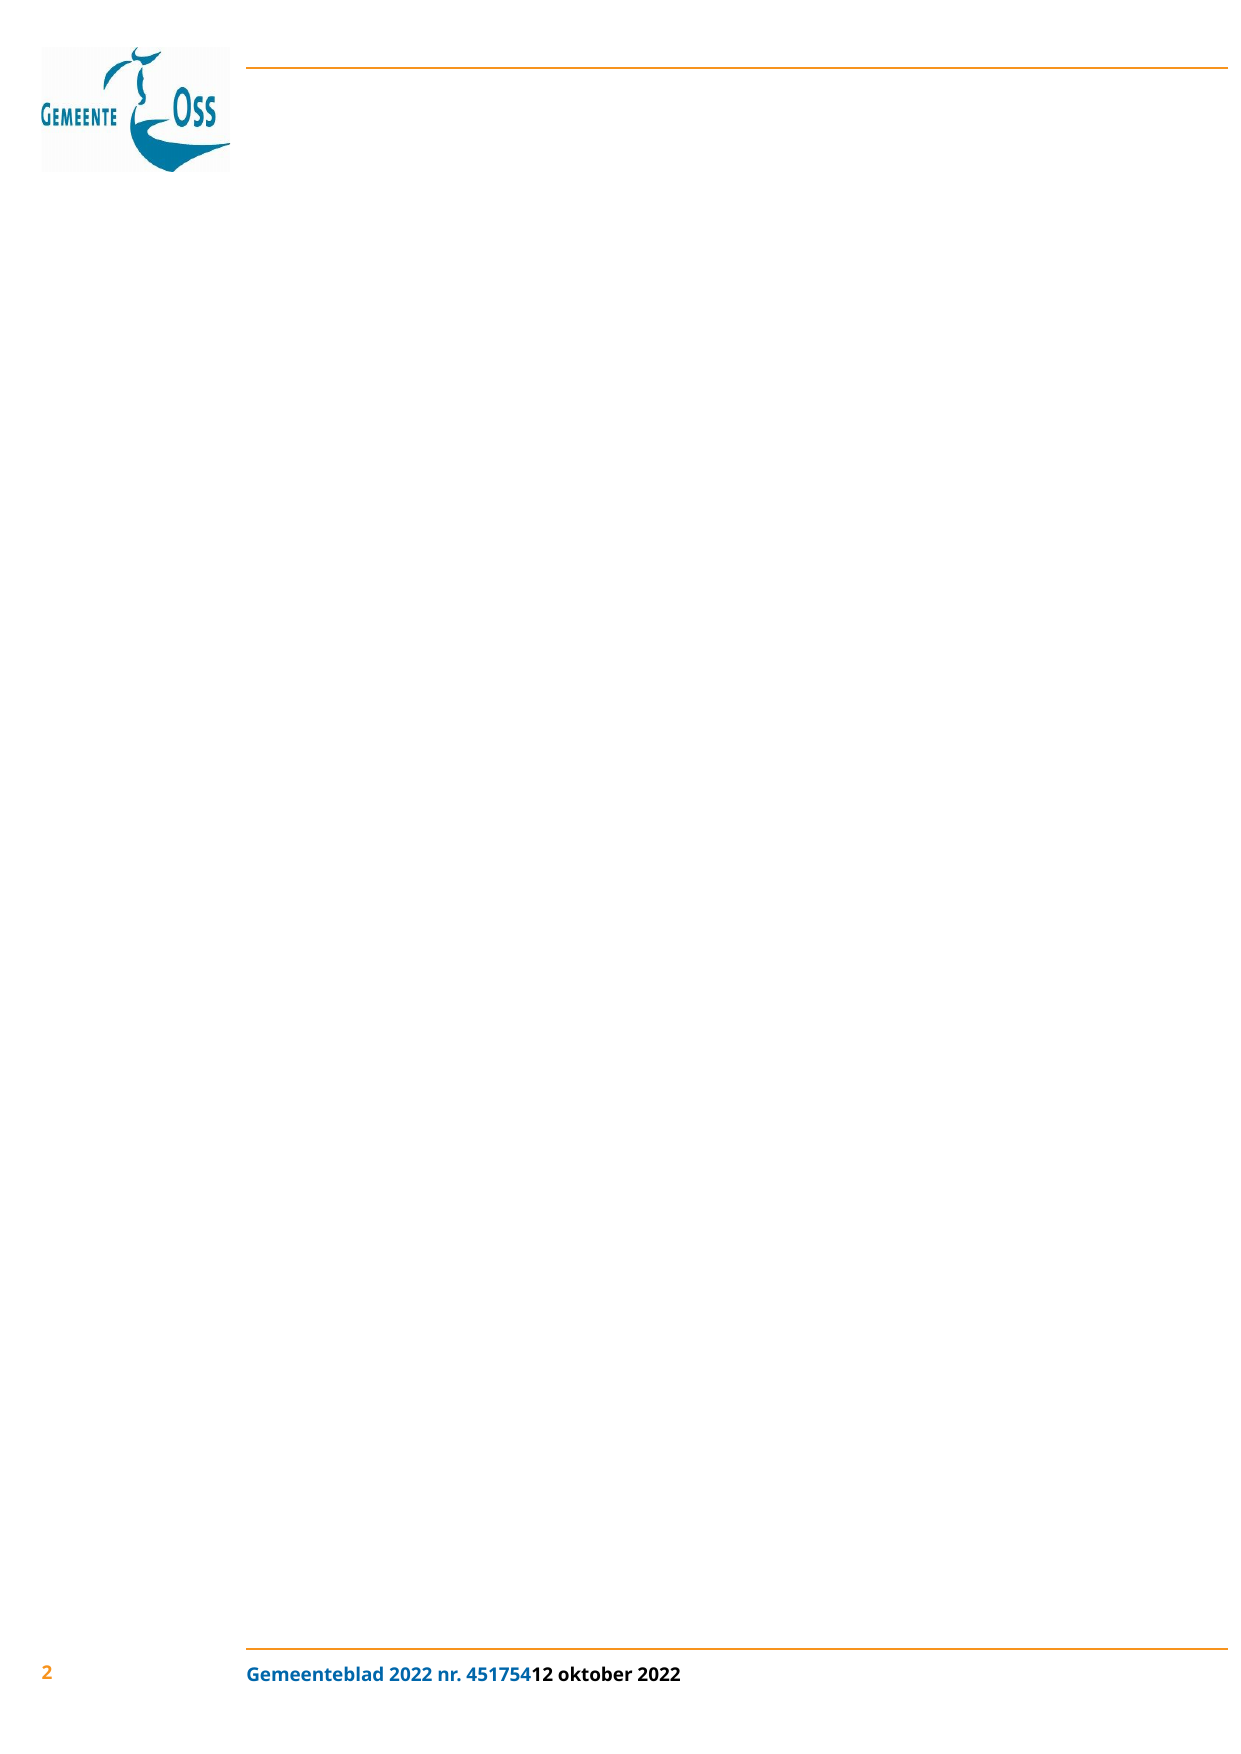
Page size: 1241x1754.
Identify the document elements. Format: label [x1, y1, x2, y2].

picture [41, 47, 231, 172]
